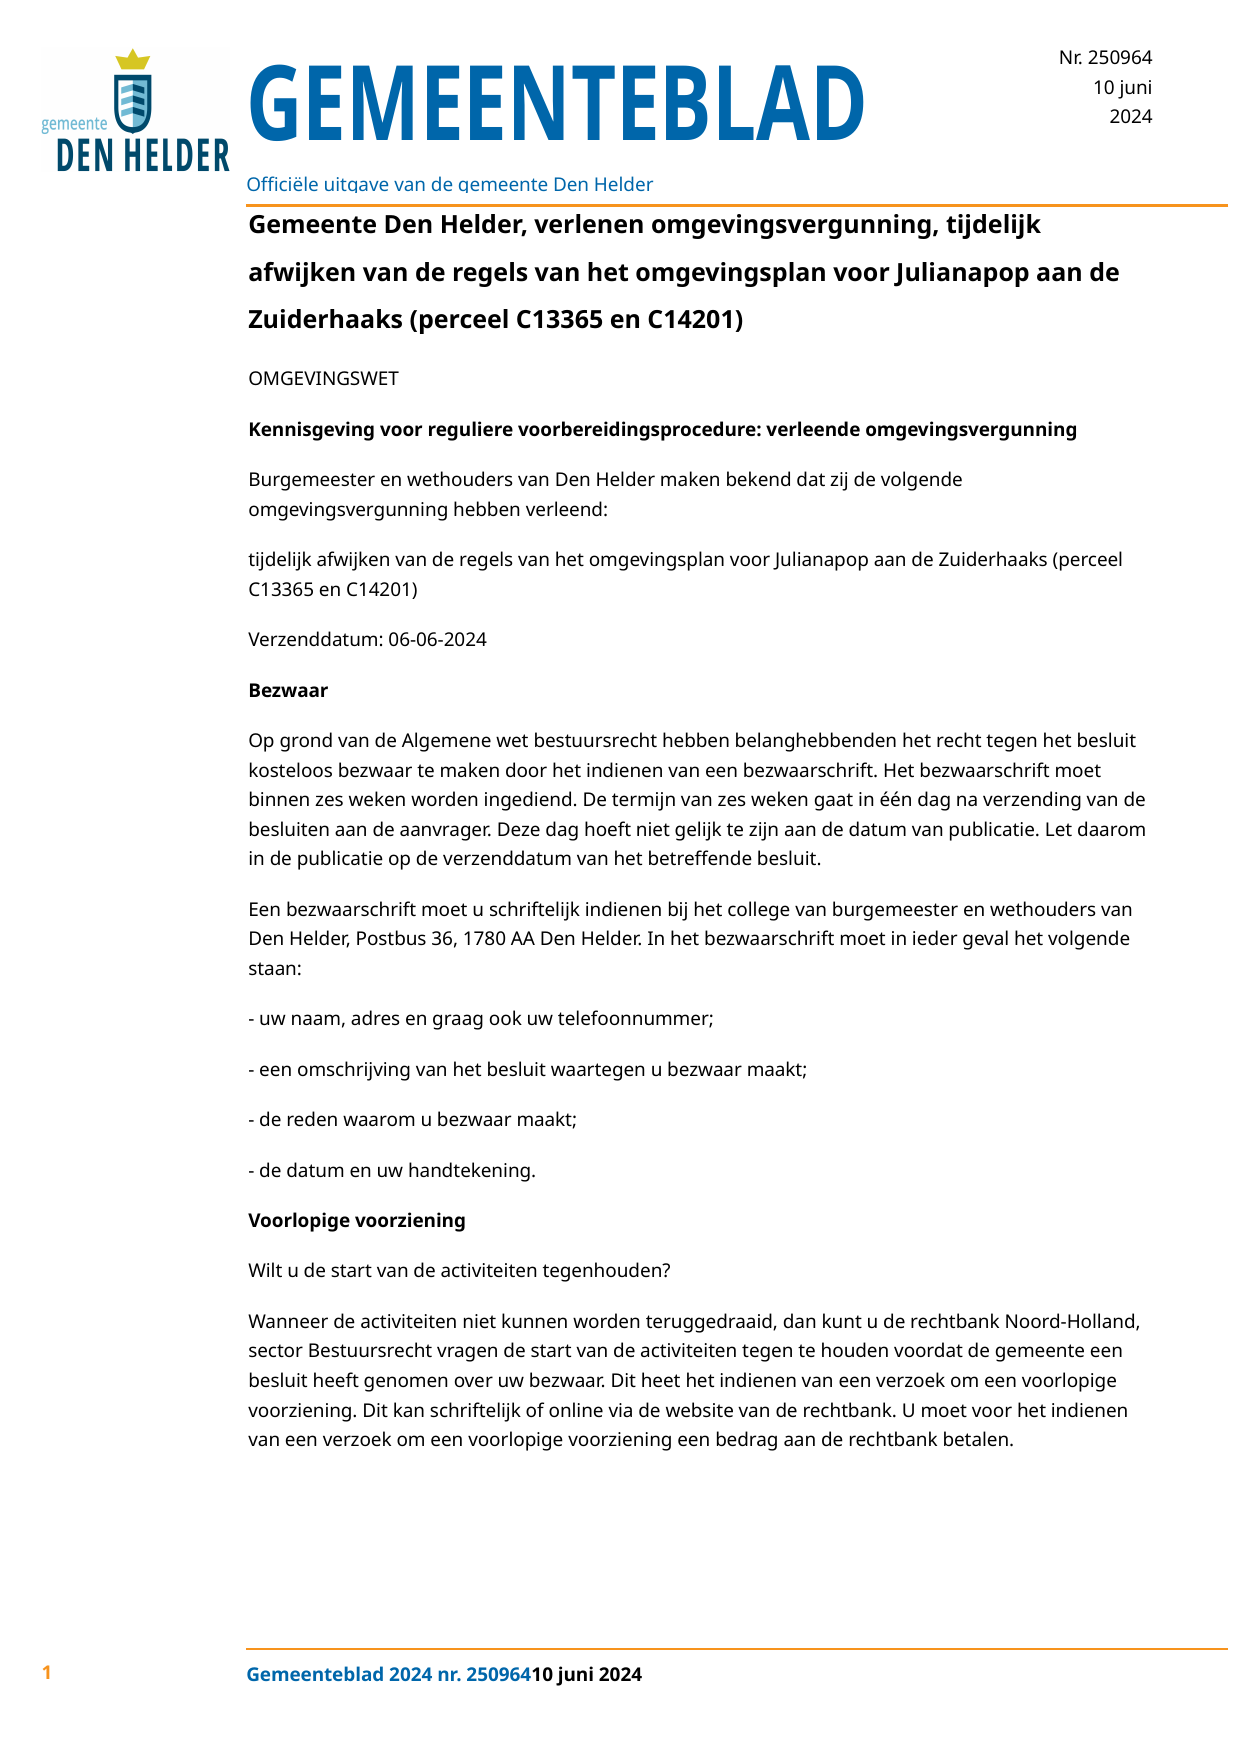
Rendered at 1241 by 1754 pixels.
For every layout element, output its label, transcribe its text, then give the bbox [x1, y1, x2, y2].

text OMGEVINGSWET [248, 366, 1152, 391]
picture [63, 144, 68, 165]
picture [41, 47, 231, 172]
text Wilt u de start van de activiteiten tegenhouden? [248, 1258, 1152, 1283]
text Burgemeester en wethouders van Den Helder maken bekend dat zij de volgende omgevingsvergunning hebben verleend: [248, 466, 1152, 522]
text - de reden waarom u bezwaar maakt; [248, 1106, 1152, 1132]
text Gemeente Den Helder, verlenen omgevingsvergunning, tijdelijk afwijken van de regels van het omgevingsplan voor Julianapop aan de Zuiderhaaks (perceel C13365 en C14201) [248, 207, 1152, 336]
text Wanneer de activiteiten niet kunnen worden teruggedraaid, dan kunt u de rechtbank Noord-Holland, sector Bestuursrecht vragen de start van de activiteiten tegen te houden voordat de gemeente een besluit heeft genomen over uw bezwaar. Dit heet het indienen van een verzoek om een voorlopige voorziening. Dit kan schriftelijk of online via de website van de rechtbank. U moet voor het indienen van een verzoek om een voorlopige voorziening een bedrag aan de rechtbank betalen. [248, 1308, 1152, 1452]
text Voorlopige voorziening [248, 1207, 1152, 1233]
text - de datum en uw handtekening. [248, 1157, 1152, 1182]
text tijdelijk afwijken van de regels van het omgevingsplan voor Julianapop aan de Zuiderhaaks (perceel C13365 en C14201) [248, 546, 1152, 602]
picture [130, 157, 135, 172]
text Bezwaar [248, 677, 1152, 702]
text - uw naam, adres en graag ook uw telefoonnummer; [248, 1006, 1152, 1031]
picture [100, 154, 106, 172]
picture [182, 144, 187, 165]
text Op grond van de Algemene wet bestuursrecht hebben belanghebbenden het recht tegen het besluit kosteloos bezwaar te maken door het indienen van een bezwaarschrift. Het bezwaarschrift moet binnen zes weken worden ingediend. De termijn van zes weken gaat in één dag na verzending van de besluiten aan de aanvrager. Deze dag hoeft niet gelijk te zijn aan de datum van publicatie. Let daarom in de publicatie op de verzenddatum van het betreffende besluit. [248, 727, 1152, 871]
text Kennisgeving voor reguliere voorbereidingsprocedure: verleende omgevingsvergunning [248, 416, 1152, 442]
text Verzenddatum: 06-06-2024 [248, 626, 1152, 652]
picture [220, 160, 224, 172]
text - een omschrijving van het besluit waartegen u bezwaar maakt; [248, 1056, 1152, 1082]
text Een bezwaarschrift moet u schriftelijk indienen bij het college van burgemeester en wethouders van Den Helder, Postbus 36, 1780 AA Den Helder. In het bezwaarschrift moet in ieder geval het volgende staan: [248, 896, 1152, 981]
